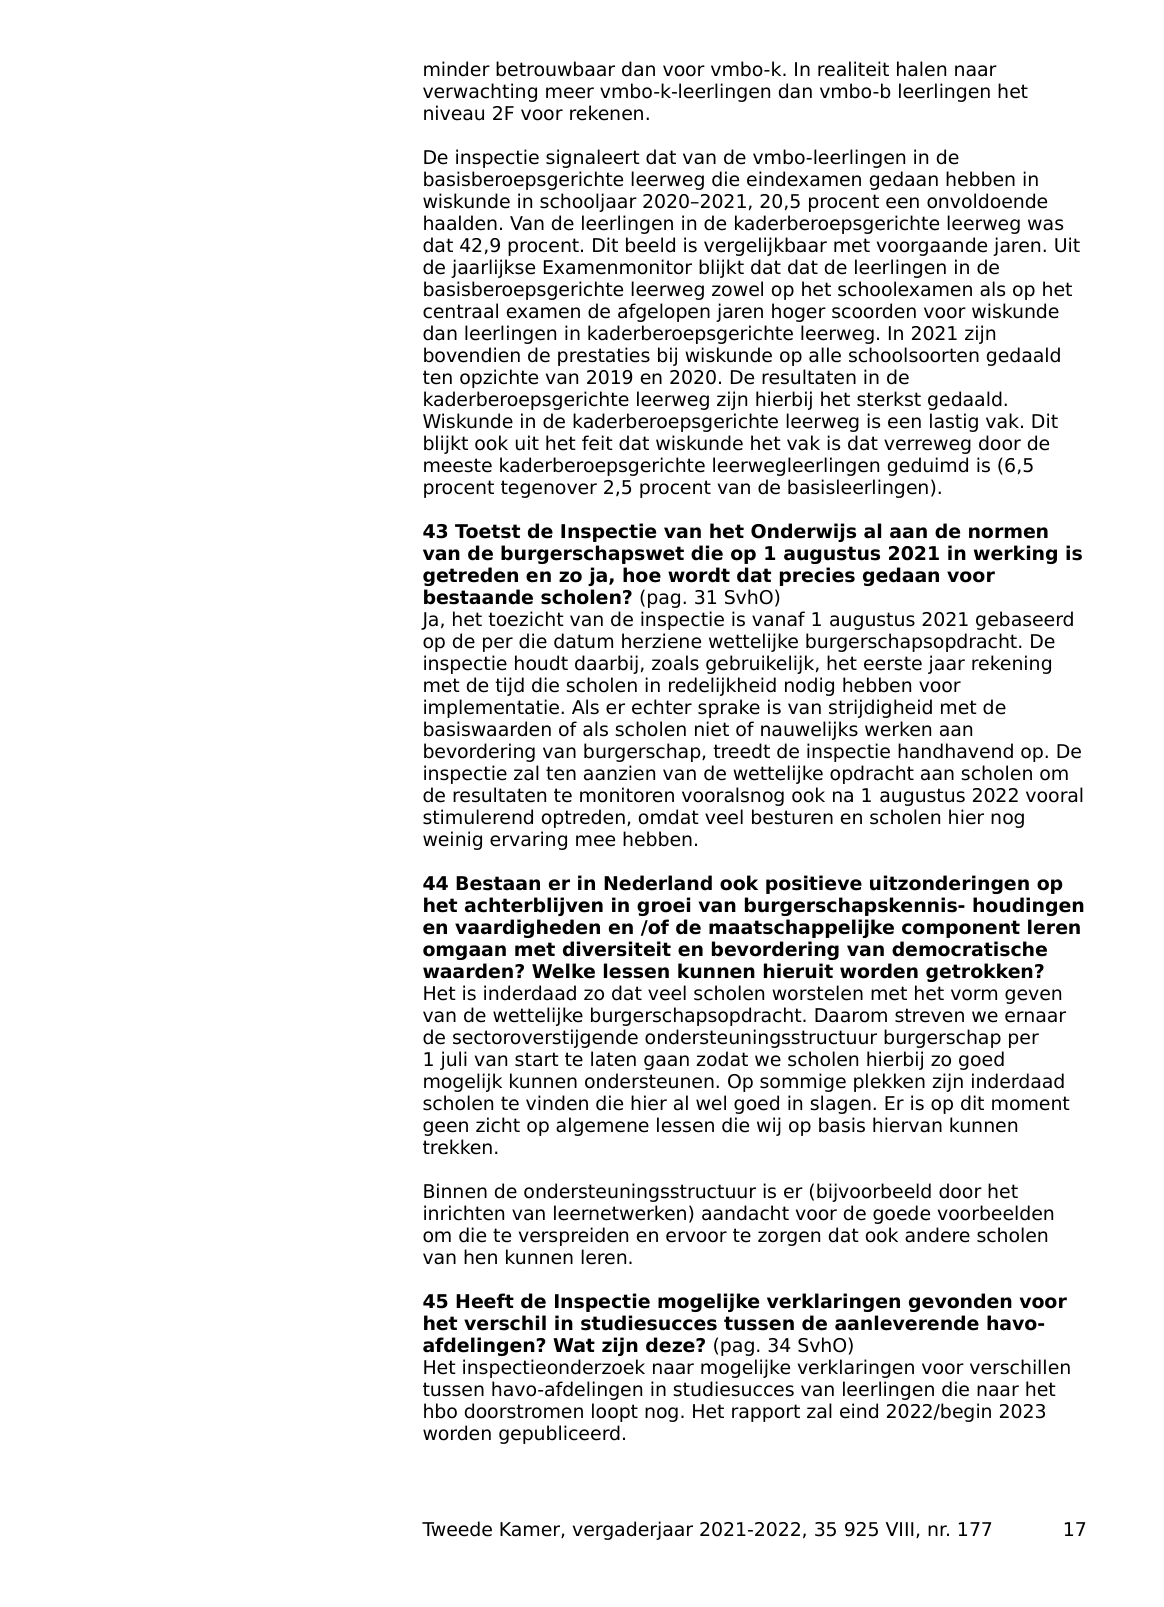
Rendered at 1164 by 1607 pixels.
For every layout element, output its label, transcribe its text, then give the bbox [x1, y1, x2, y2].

text minder betrouwbaar dan voor vmbo-k. In realiteit halen naar verwachting meer vmbo-k-leerlingen dan vmbo-b leerlingen het niveau 2F voor rekenen. [422, 59, 1087, 125]
text Het is inderdaad zo dat veel scholen worstelen met het vorm geven van de wettelijke burgerschapsopdracht. Daarom streven we ernaar de sectoroverstijgende ondersteuningsstructuur burgerschap per 1 juli van start te laten gaan zodat we scholen hierbij zo goed mogelijk kunnen ondersteunen. Op sommige plekken zijn inderdaad scholen te vinden die hier al wel goed in slagen. Er is op dit moment geen zicht op algemene lessen die wij op basis hiervan kunnen trekken. [422, 983, 1087, 1159]
text 44 Bestaan er in Nederland ook positieve uitzonderingen op het achterblijven in groei van burgerschapskennis- houdingen en vaardigheden en /of de maatschappelijke component leren omgaan met diversiteit en bevordering van democratische waarden? Welke lessen kunnen hieruit worden getrokken? [422, 873, 1087, 983]
text Ja, het toezicht van de inspectie is vanaf 1 augustus 2021 gebaseerd op de per die datum herziene wettelijke burgerschapsopdracht. De inspectie houdt daarbij, zoals gebruikelijk, het eerste jaar rekening met de tijd die scholen in redelijkheid nodig hebben voor implementatie. Als er echter sprake is van strijdigheid met de basiswaarden of als scholen niet of nauwelijks werken aan bevordering van burgerschap, treedt de inspectie handhavend op. De inspectie zal ten aanzien van de wettelijke opdracht aan scholen om de resultaten te monitoren vooralsnog ook na 1 augustus 2022 vooral stimulerend optreden, omdat veel besturen en scholen hier nog weinig ervaring mee hebben. [422, 609, 1087, 851]
text De inspectie signaleert dat van de vmbo-leerlingen in de basisberoepsgerichte leerweg die eindexamen gedaan hebben in wiskunde in schooljaar 2020–2021, 20,5 procent een onvoldoende haalden. Van de leerlingen in de kaderberoepsgerichte leerweg was dat 42,9 procent. Dit beeld is vergelijkbaar met voorgaande jaren. Uit de jaarlijkse Examenmonitor blijkt dat dat de leerlingen in de basisberoepsgerichte leerweg zowel op het schoolexamen als op het centraal examen de afgelopen jaren hoger scoorden voor wiskunde dan leerlingen in kaderberoepsgerichte leerweg. In 2021 zijn bovendien de prestaties bij wiskunde op alle schoolsoorten gedaald ten opzichte van 2019 en 2020. De resultaten in de kaderberoepsgerichte leerweg zijn hierbij het sterkst gedaald. Wiskunde in de kaderberoepsgerichte leerweg is een lastig vak. Dit blijkt ook uit het feit dat wiskunde het vak is dat verreweg door de meeste kaderberoepsgerichte leerwegleerlingen geduimd is (6,5 procent tegenover 2,5 procent van de basisleerlingen). [422, 147, 1087, 499]
text 45 Heeft de Inspectie mogelijke verklaringen gevonden voor het verschil in studiesucces tussen de aanleverende havo-afdelingen? Wat zijn deze? (pag. 34 SvhO) [422, 1291, 1087, 1357]
text 43 Toetst de Inspectie van het Onderwijs al aan de normen van de burgerschapswet die op 1 augustus 2021 in werking is getreden en zo ja, hoe wordt dat precies gedaan voor bestaande scholen? (pag. 31 SvhO) [422, 521, 1087, 609]
text Binnen de ondersteuningsstructuur is er (bijvoorbeeld door het inrichten van leernetwerken) aandacht voor de goede voorbeelden om die te verspreiden en ervoor te zorgen dat ook andere scholen van hen kunnen leren. [422, 1181, 1087, 1269]
text Het inspectieonderzoek naar mogelijke verklaringen voor verschillen tussen havo-afdelingen in studiesucces van leerlingen die naar het hbo doorstromen loopt nog. Het rapport zal eind 2022/begin 2023 worden gepubliceerd. [422, 1357, 1087, 1445]
